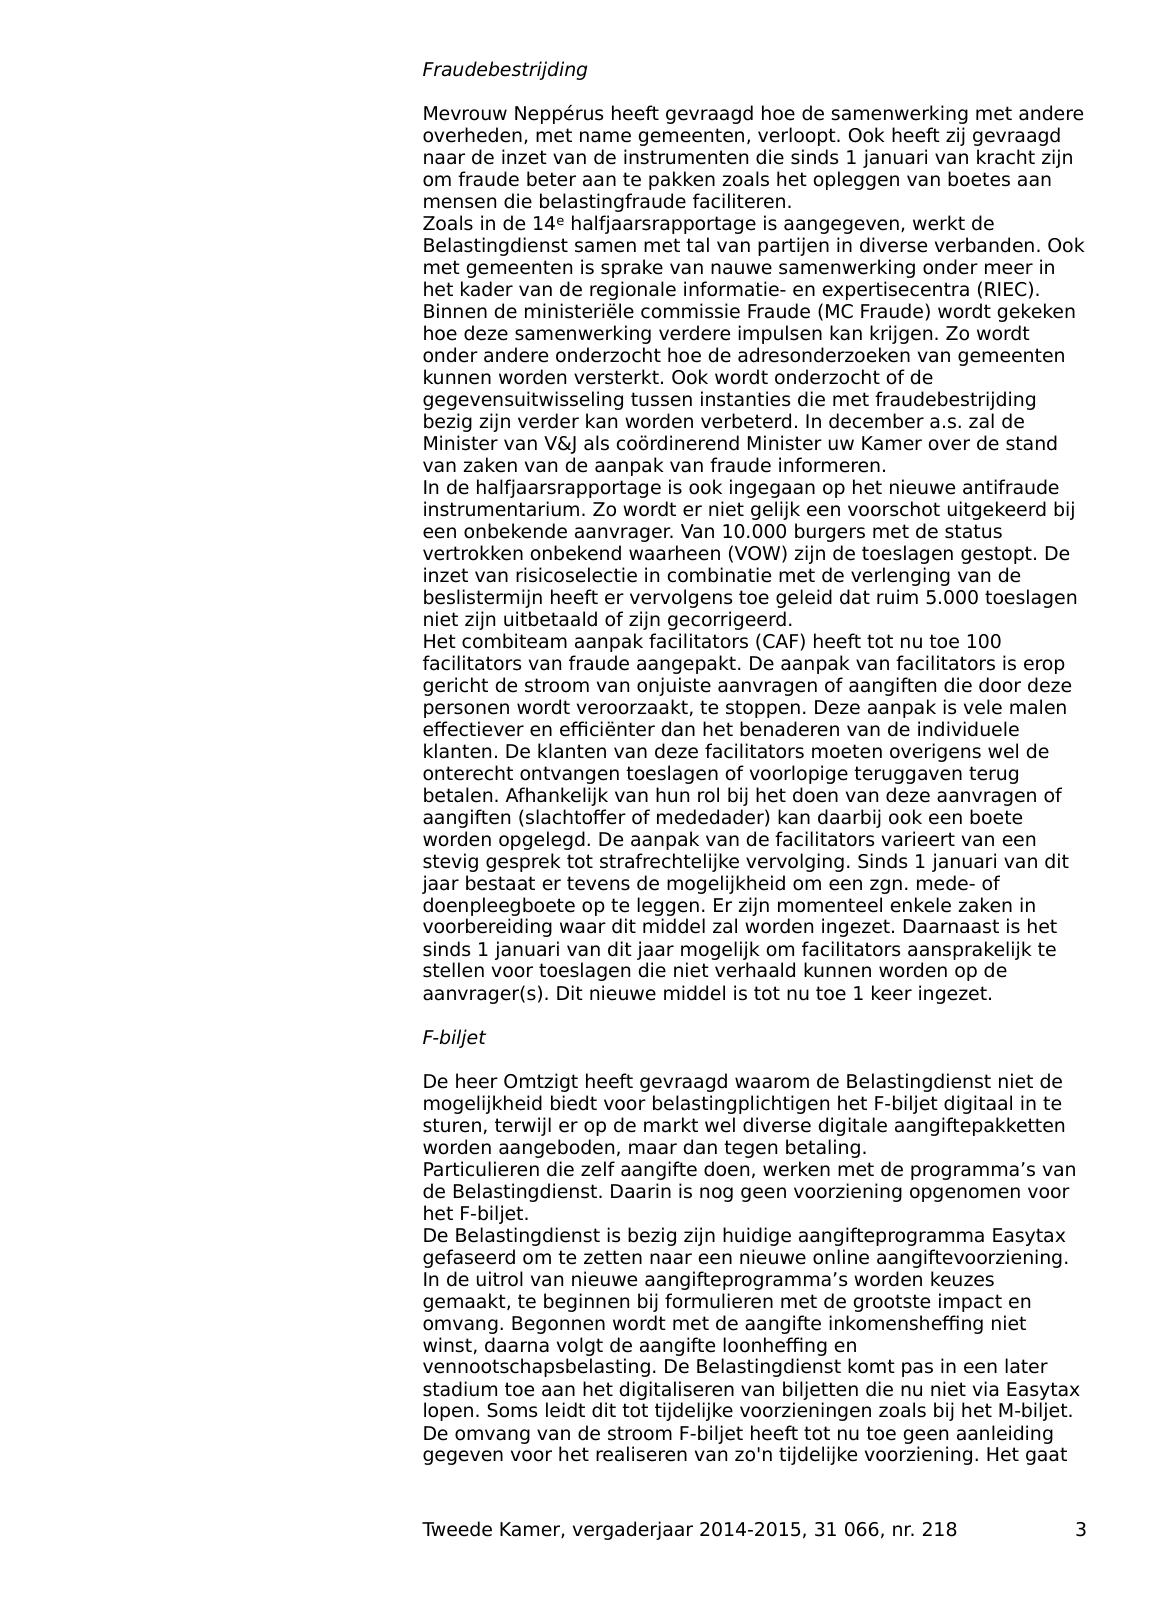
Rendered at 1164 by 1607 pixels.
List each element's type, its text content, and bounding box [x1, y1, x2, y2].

text Het combiteam aanpak facilitators (CAF) heeft tot nu toe 100 facilitators van fraude aangepakt. De aanpak van facilitators is erop gericht de stroom van onjuiste aanvragen of aangiften die door deze personen wordt veroorzaakt, te stoppen. Deze aanpak is vele malen effectiever en efficiënter dan het benaderen van de individuele klanten. De klanten van deze facilitators moeten overigens wel de onterecht ontvangen toeslagen of voorlopige teruggaven terug betalen. Afhankelijk van hun rol bij het doen van deze aanvragen of aangiften (slachtoffer of mededader) kan daarbij ook een boete worden opgelegd. De aanpak van de facilitators varieert van een stevig gesprek tot strafrechtelijke vervolging. Sinds 1 januari van dit jaar bestaat er tevens de mogelijkheid om een zgn. mede- of doenpleegboete op te leggen. Er zijn momenteel enkele zaken in voorbereiding waar dit middel zal worden ingezet. Daarnaast is het sinds 1 januari van dit jaar mogelijk om facilitators aansprakelijk te stellen voor toeslagen die niet verhaald kunnen worden op de aanvrager(s). Dit nieuwe middel is tot nu toe 1 keer ingezet. [422, 631, 1087, 1004]
subtitle F-biljet [422, 1027, 1087, 1048]
text Particulieren die zelf aangifte doen, werken met de programma’s van de Belastingdienst. Daarin is nog geen voorziening opgenomen voor het F-biljet. [422, 1159, 1087, 1224]
text Mevrouw Neppérus heeft gevraagd hoe de samenwerking met andere overheden, met name gemeenten, verloopt. Ook heeft zij gevraagd naar de inzet van de instrumenten die sinds 1 januari van kracht zijn om fraude beter aan te pakken zoals het opleggen van boetes aan mensen die belastingfraude faciliteren. [422, 103, 1087, 213]
text De Belastingdienst is bezig zijn huidige aangifteprogramma Easytax gefaseerd om te zetten naar een nieuwe online aangiftevoorziening. In de uitrol van nieuwe aangifteprogramma’s worden keuzes gemaakt, te beginnen bij formulieren met de grootste impact en omvang. Begonnen wordt met de aangifte inkomensheffing niet winst, daarna volgt de aangifte loonheffing en vennootschapsbelasting. De Belastingdienst komt pas in een later stadium toe aan het digitaliseren van biljetten die nu niet via Easytax lopen. Soms leidt dit tot tijdelijke voorzieningen zoals bij het M-biljet. De omvang van de stroom F-biljet heeft tot nu toe geen aanleiding gegeven voor het realiseren van zo'n tijdelijke voorziening. Het gaat [422, 1224, 1087, 1466]
text In de halfjaarsrapportage is ook ingegaan op het nieuwe antifraude instrumentarium. Zo wordt er niet gelijk een voorschot uitgekeerd bij een onbekende aanvrager. Van 10.000 burgers met de status vertrokken onbekend waarheen (VOW) zijn de toeslagen gestopt. De inzet van risicoselectie in combinatie met de verlenging van de beslistermijn heeft er vervolgens toe geleid dat ruim 5.000 toeslagen niet zijn uitbetaald of zijn gecorrigeerd. [422, 477, 1087, 631]
subtitle Fraudebestrijding [422, 59, 1087, 81]
text Zoals in de 14e halfjaarsrapportage is aangegeven, werkt de Belastingdienst samen met tal van partijen in diverse verbanden. Ook met gemeenten is sprake van nauwe samenwerking onder meer in het kader van de regionale informatie- en expertisecentra (RIEC). Binnen de ministeriële commissie Fraude (MC Fraude) wordt gekeken hoe deze samenwerking verdere impulsen kan krijgen. Zo wordt onder andere onderzocht hoe de adresonderzoeken van gemeenten kunnen worden versterkt. Ook wordt onderzocht of de gegevensuitwisseling tussen instanties die met fraudebestrijding bezig zijn verder kan worden verbeterd. In december a.s. zal de Minister van V&J als coördinerend Minister uw Kamer over de stand van zaken van de aanpak van fraude informeren. [422, 213, 1087, 477]
text De heer Omtzigt heeft gevraagd waarom de Belastingdienst niet de mogelijkheid biedt voor belastingplichtigen het F-biljet digitaal in te sturen, terwijl er op de markt wel diverse digitale aangiftepakketten worden aangeboden, maar dan tegen betaling. [422, 1071, 1087, 1159]
